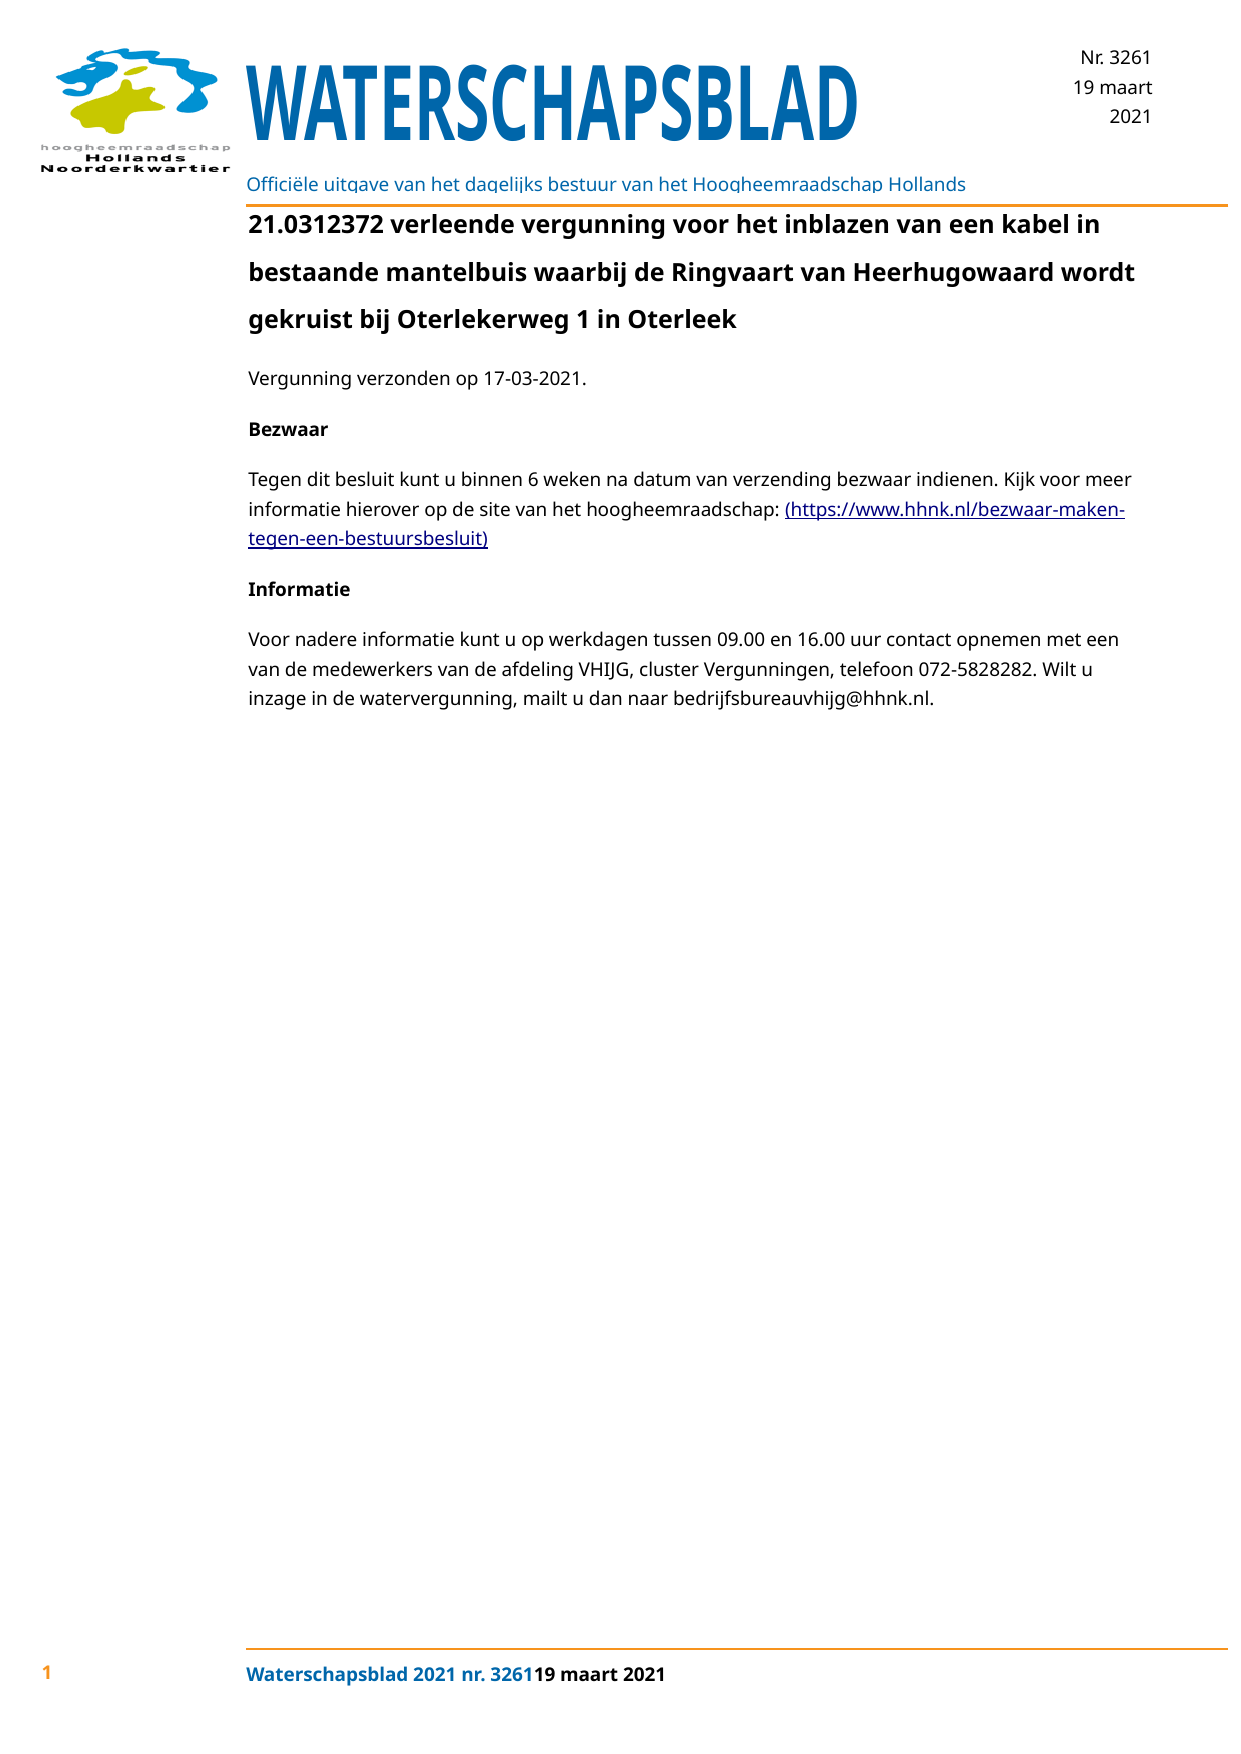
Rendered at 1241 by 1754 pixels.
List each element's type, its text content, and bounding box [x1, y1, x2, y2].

text Vergunning verzonden op 17-03-2021. [248, 366, 1152, 391]
text Bezwaar [248, 416, 1152, 442]
text 21.0312372 verleende vergunning voor het inblazen van een kabel in bestaande mantelbuis waarbij de Ringvaart van Heerhugowaard wordt gekruist bij Oterlekerweg 1 in Oterleek [248, 207, 1152, 336]
text Informatie [248, 576, 1152, 602]
text Voor nadere informatie kunt u op werkdagen tussen 09.00 en 16.00 uur contact opnemen met een van de medewerkers van de afdeling VHIJG, cluster Vergunningen, telefoon 072-5828282. Wilt u inzage in de watervergunning, mailt u dan naar bedrijfsbureauvhijg@hhnk.nl. [248, 626, 1152, 711]
picture [41, 47, 231, 172]
text Tegen dit besluit kunt u binnen 6 weken na datum van verzending bezwaar indienen. Kijk voor meer informatie hierover op de site van het hoogheemraadschap: (https://www.hhnk.nl/bezwaar-maken-tegen-een-bestuursbesluit) [248, 466, 1152, 551]
